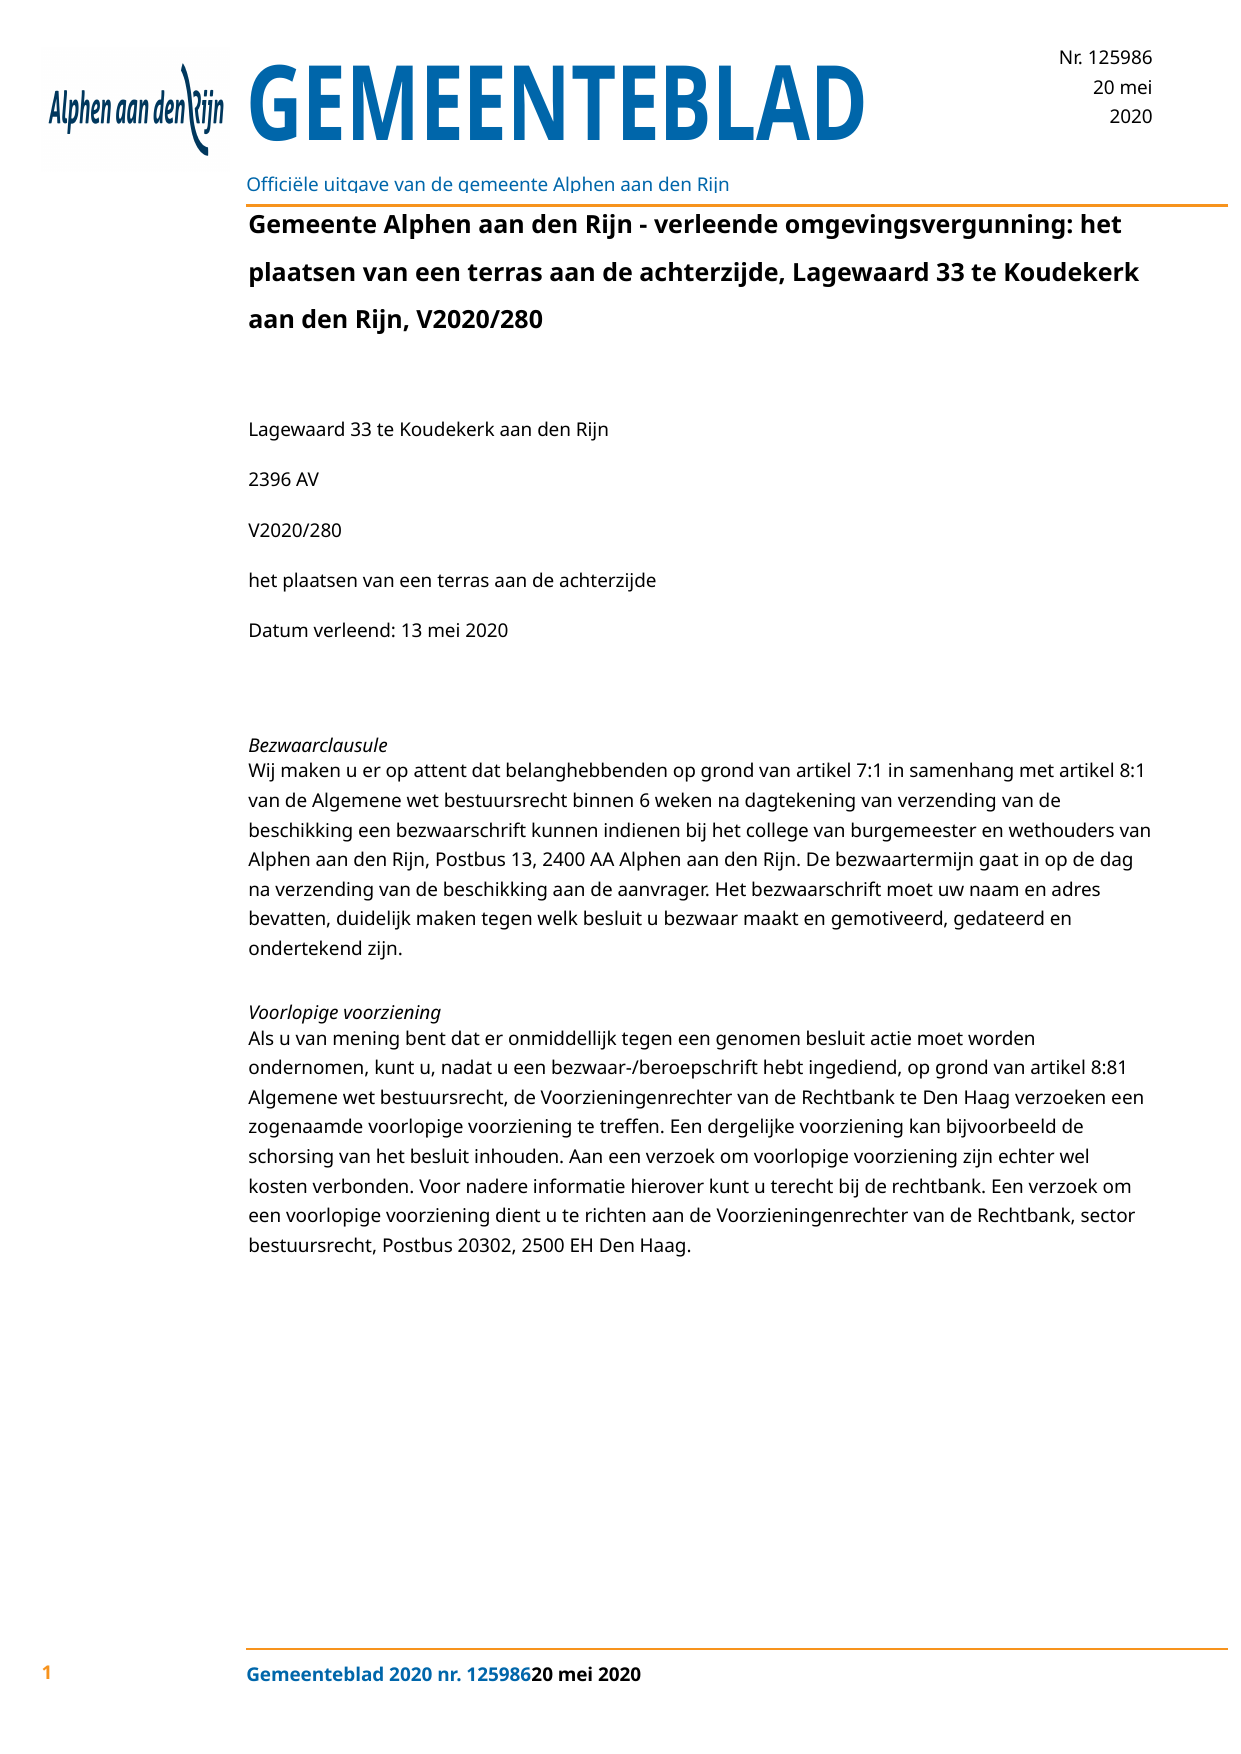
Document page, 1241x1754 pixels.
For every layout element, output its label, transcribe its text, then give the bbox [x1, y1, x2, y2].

text Lagewaard 33 te Koudekerk aan den Rijn [248, 416, 1152, 442]
text Voorlopige voorziening [248, 999, 1152, 1025]
text V2020/280 [248, 517, 1152, 542]
text het plaatsen van een terras aan de achterzijde [248, 567, 1152, 593]
text Gemeente Alphen aan den Rijn - verleende omgevingsvergunning: het plaatsen van een terras aan de achterzijde, Lagewaard 33 te Koudekerk aan den Rijn, V2020/280 [248, 207, 1152, 336]
text Bezwaarclausule [248, 732, 1152, 758]
text Als u van mening bent dat er onmiddellijk tegen een genomen besluit actie moet worden ondernomen, kunt u, nadat u een bezwaar-/beroepschrift hebt ingediend, op grond van artikel 8:81 Algemene wet bestuursrecht, de Voorzieningenrechter van de Rechtbank te Den Haag verzoeken een zogenaamde voorlopige voorziening te treffen. Een dergelijke voorziening kan bijvoorbeeld de schorsing van het besluit inhouden. Aan een verzoek om voorlopige voorziening zijn echter wel kosten verbonden. Voor nadere informatie hierover kunt u terecht bij de rechtbank. Een verzoek om een voorlopige voorziening dient u te richten aan de Voorzieningenrechter van de Rechtbank, sector bestuursrecht, Postbus 20302, 2500 EH Den Haag. [248, 1025, 1152, 1258]
text Datum verleend: 13 mei 2020 [248, 618, 1152, 643]
text Wij maken u er op attent dat belanghebbenden op grond van artikel 7:1 in samenhang met artikel 8:1 van de Algemene wet bestuursrecht binnen 6 weken na dagtekening van verzending van de beschikking een bezwaarschrift kunnen indienen bij het college van burgemeester en wethouders van Alphen aan den Rijn, Postbus 13, 2400 AA Alphen aan den Rijn. De bezwaartermijn gaat in op de dag na verzending van de beschikking aan de aanvrager. Het bezwaarschrift moet uw naam en adres bevatten, duidelijk maken tegen welk besluit u bezwaar maakt en gemotiveerd, gedateerd en ondertekend zijn. [248, 758, 1152, 961]
picture [41, 47, 231, 172]
text 2396 AV [248, 466, 1152, 492]
